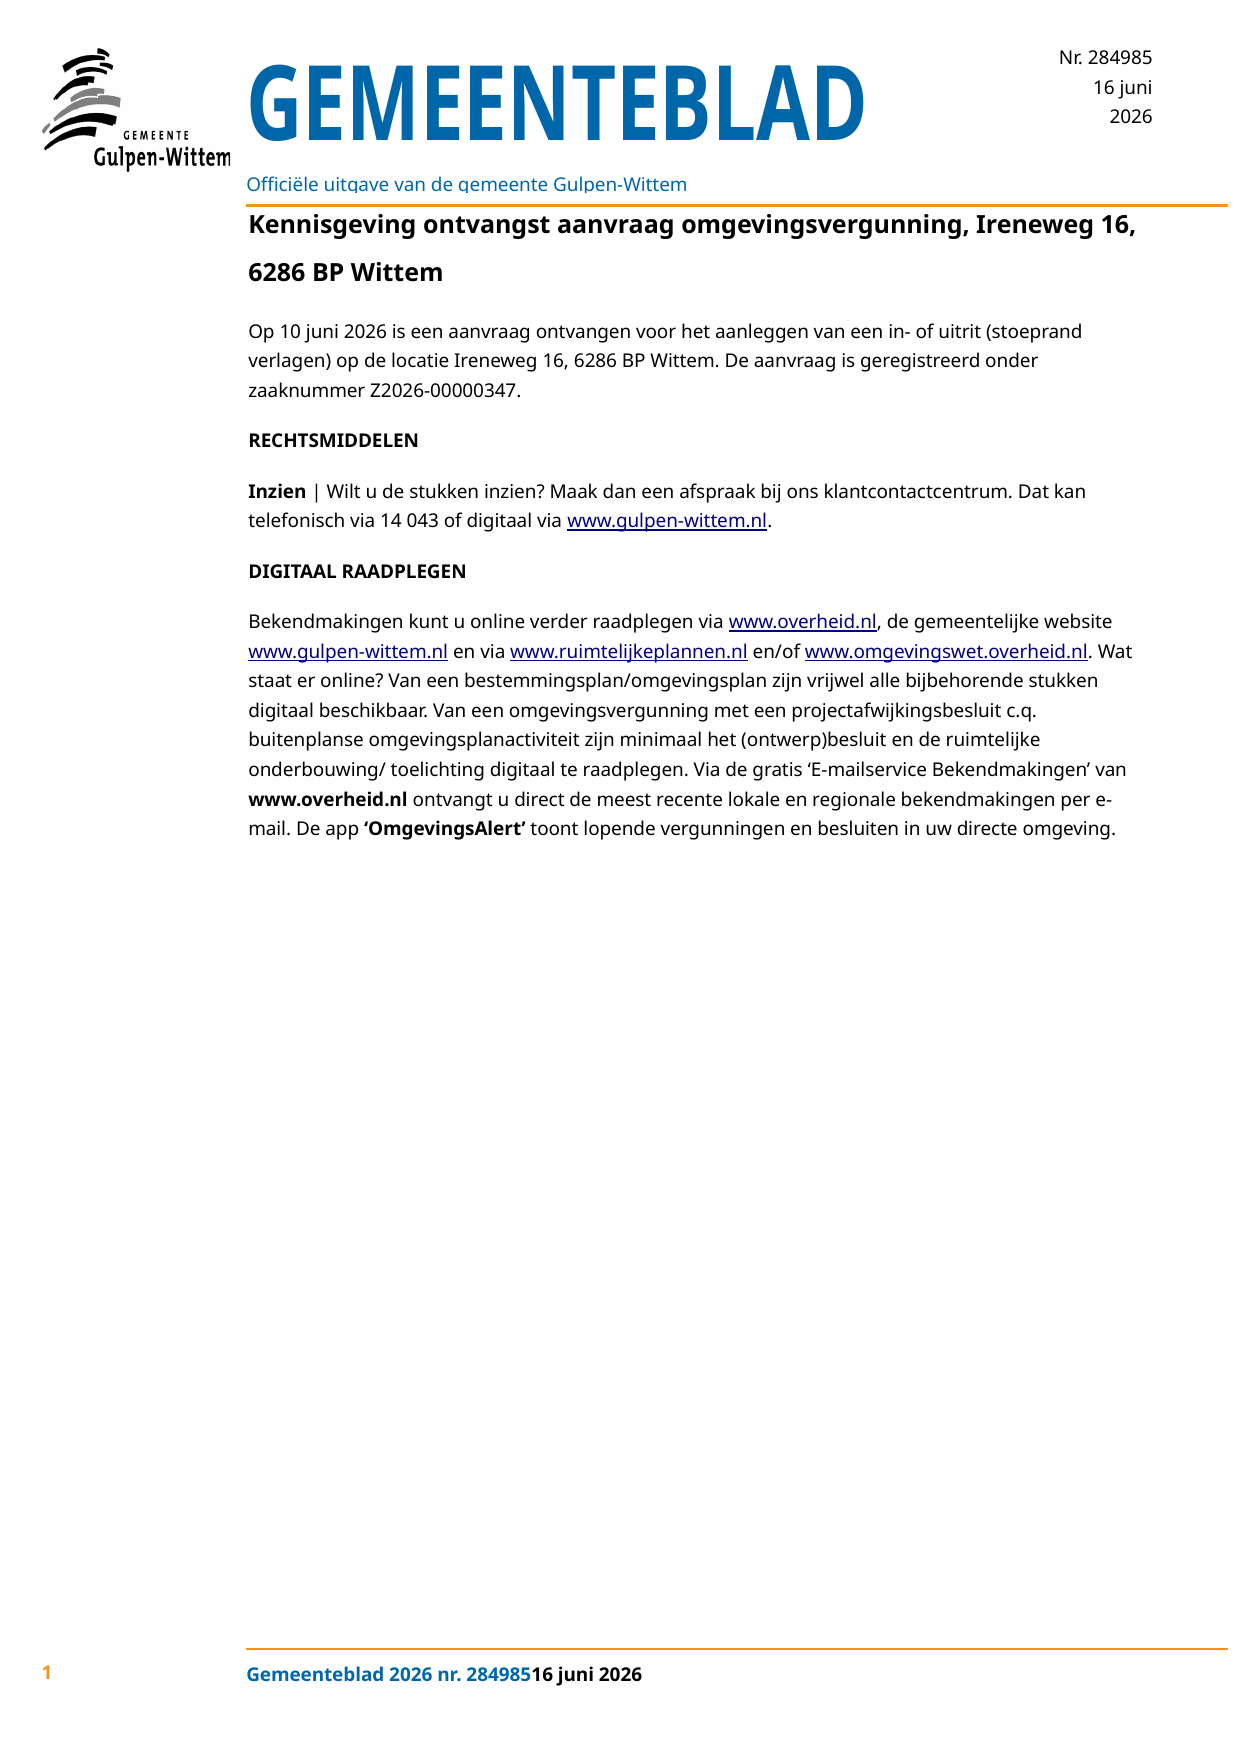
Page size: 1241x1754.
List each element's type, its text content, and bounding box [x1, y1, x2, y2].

text DIGITAAL RAADPLEGEN [248, 558, 1152, 584]
text Inzien | Wilt u de stukken inzien? Maak dan een afspraak bij ons klantcontactcentrum. Dat kan telefonisch via 14 043 of digitaal via www.gulpen-wittem.nl. [248, 478, 1152, 533]
picture [41, 47, 231, 172]
text RECHTSMIDDELEN [248, 427, 1152, 453]
text Bekendmakingen kunt u online verder raadplegen via www.overheid.nl, de gemeentelijke website www.gulpen-wittem.nl en via www.ruimtelijkeplannen.nl en/of www.omgevingswet.overheid.nl. Wat staat er online? Van een bestemmingsplan/omgevingsplan zijn vrijwel alle bijbehorende stukken digitaal beschikbaar. Van een omgevingsvergunning met een projectafwijkingsbesluit c.q. buitenplanse omgevingsplanactiviteit zijn minimaal het (ontwerp)besluit en de ruimtelijke onderbouwing/ toelichting digitaal te raadplegen. Via de gratis ‘E-mailservice Bekendmakingen’ van www.overheid.nl ontvangt u direct de meest recente lokale en regionale bekendmakingen per e-mail. De app ‘OmgevingsAlert’ toont lopende vergunningen en besluiten in uw directe omgeving. [248, 608, 1152, 841]
text Op 10 juni 2026 is een aanvraag ontvangen voor het aanleggen van een in- of uitrit (stoeprand verlagen) op de locatie Ireneweg 16, 6286 BP Wittem. De aanvraag is geregistreerd onder zaaknummer Z2026-00000347. [248, 318, 1152, 403]
text Kennisgeving ontvangst aanvraag omgevingsvergunning, Ireneweg 16, 6286 BP Wittem [248, 207, 1152, 288]
